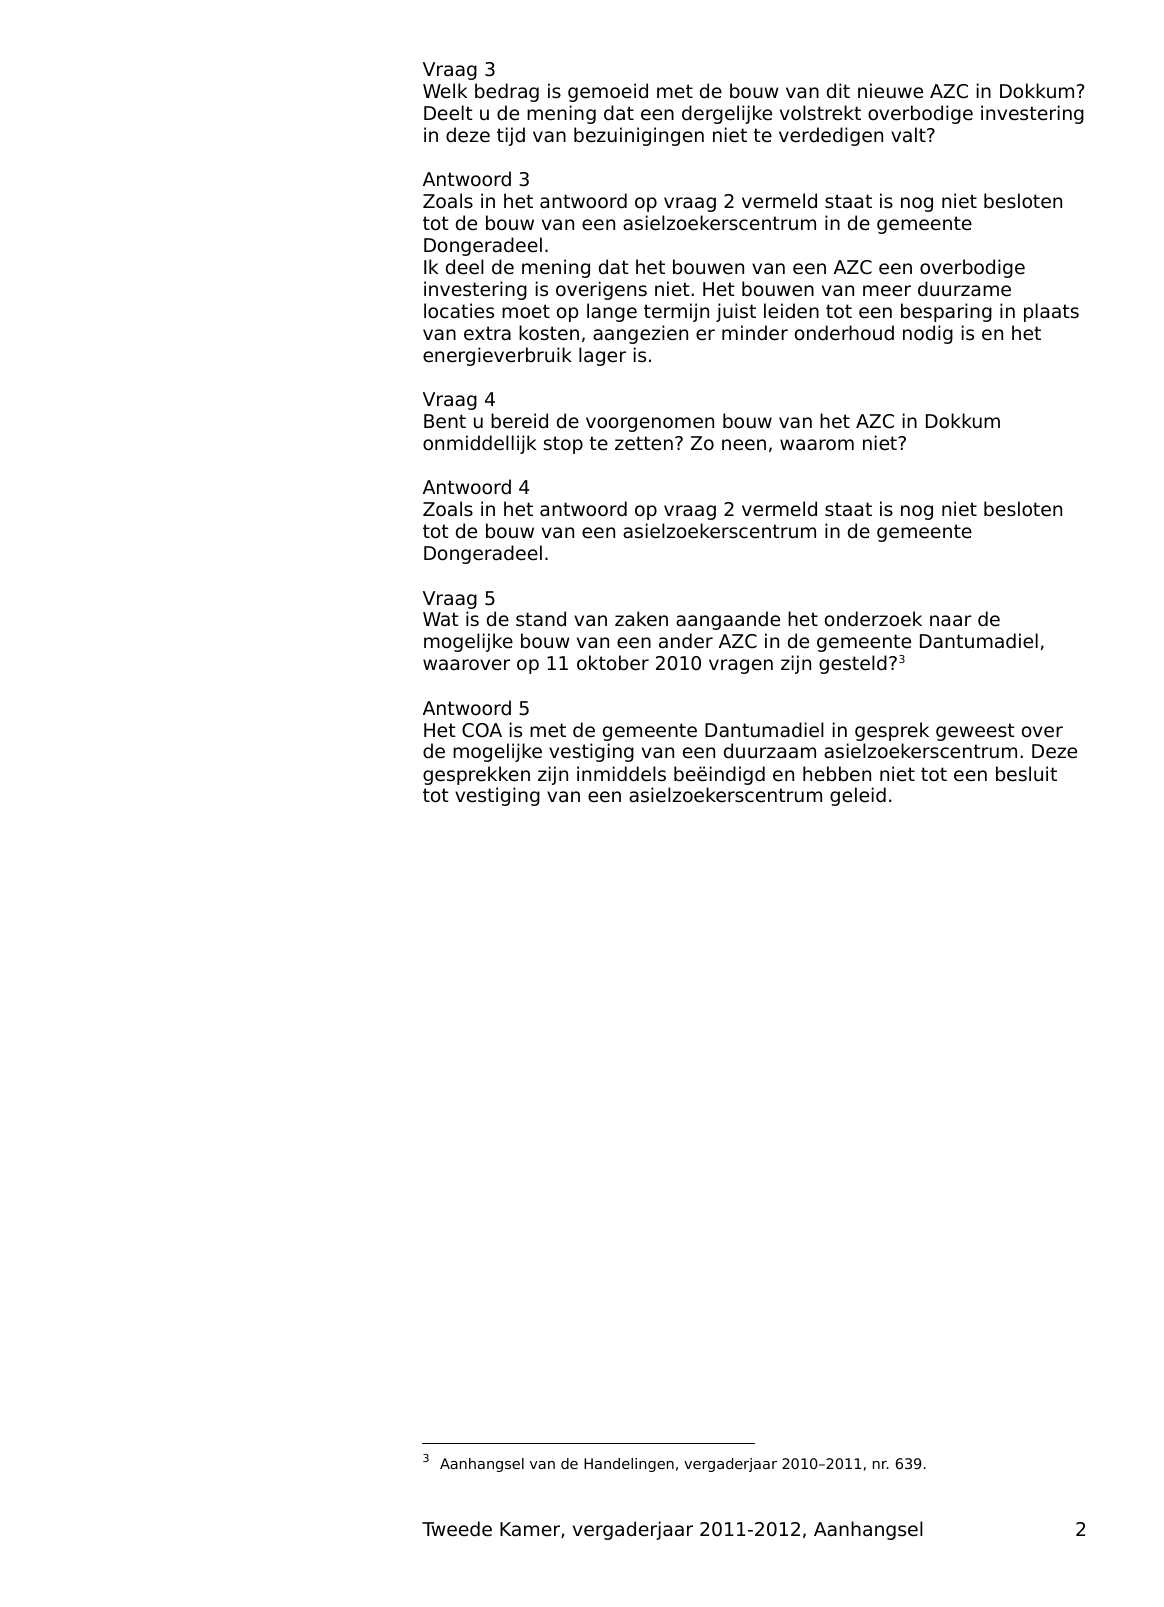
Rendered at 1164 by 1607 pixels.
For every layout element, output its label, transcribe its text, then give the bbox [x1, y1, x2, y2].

text Ik deel de mening dat het bouwen van een AZC een overbodige investering is overigens niet. Het bouwen van meer duurzame locaties moet op lange termijn juist leiden tot een besparing in plaats van extra kosten, aangezien er minder onderhoud nodig is en het energieverbruik lager is. [422, 257, 1087, 367]
text Zoals in het antwoord op vraag 2 vermeld staat is nog niet besloten tot de bouw van een asielzoekerscentrum in de gemeente Dongeradeel. [422, 499, 1087, 565]
text Het COA is met de gemeente Dantumadiel in gesprek geweest over de mogelijke vestiging van een duurzaam asielzoekerscentrum. Deze gesprekken zijn inmiddels beëindigd en hebben niet tot een besluit tot vestiging van een asielzoekerscentrum geleid. [422, 719, 1087, 807]
text Vraag 4 [422, 389, 1087, 411]
text Antwoord 3 [422, 169, 1087, 191]
text Antwoord 5 [422, 697, 1087, 719]
text Vraag 5 [422, 587, 1087, 609]
text Zoals in het antwoord op vraag 2 vermeld staat is nog niet besloten tot de bouw van een asielzoekerscentrum in de gemeente Dongeradeel. [422, 191, 1087, 257]
text Vraag 3 [422, 59, 1087, 81]
text Wat is de stand van zaken aangaande het onderzoek naar de mogelijke bouw van een ander AZC in de gemeente Dantumadiel, waarover op 11 oktober 2010 vragen zijn gesteld? [422, 609, 1087, 675]
text Antwoord 4 [422, 477, 1087, 499]
text Aanhangsel van de Handelingen, vergaderjaar 2010–2011, nr. 639. [422, 1452, 1087, 1474]
text Welk bedrag is gemoeid met de bouw van dit nieuwe AZC in Dokkum? Deelt u de mening dat een dergelijke volstrekt overbodige investering in deze tijd van bezuinigingen niet te verdedigen valt? [422, 81, 1087, 147]
text Bent u bereid de voorgenomen bouw van het AZC in Dokkum onmiddellijk stop te zetten? Zo neen, waarom niet? [422, 411, 1087, 455]
